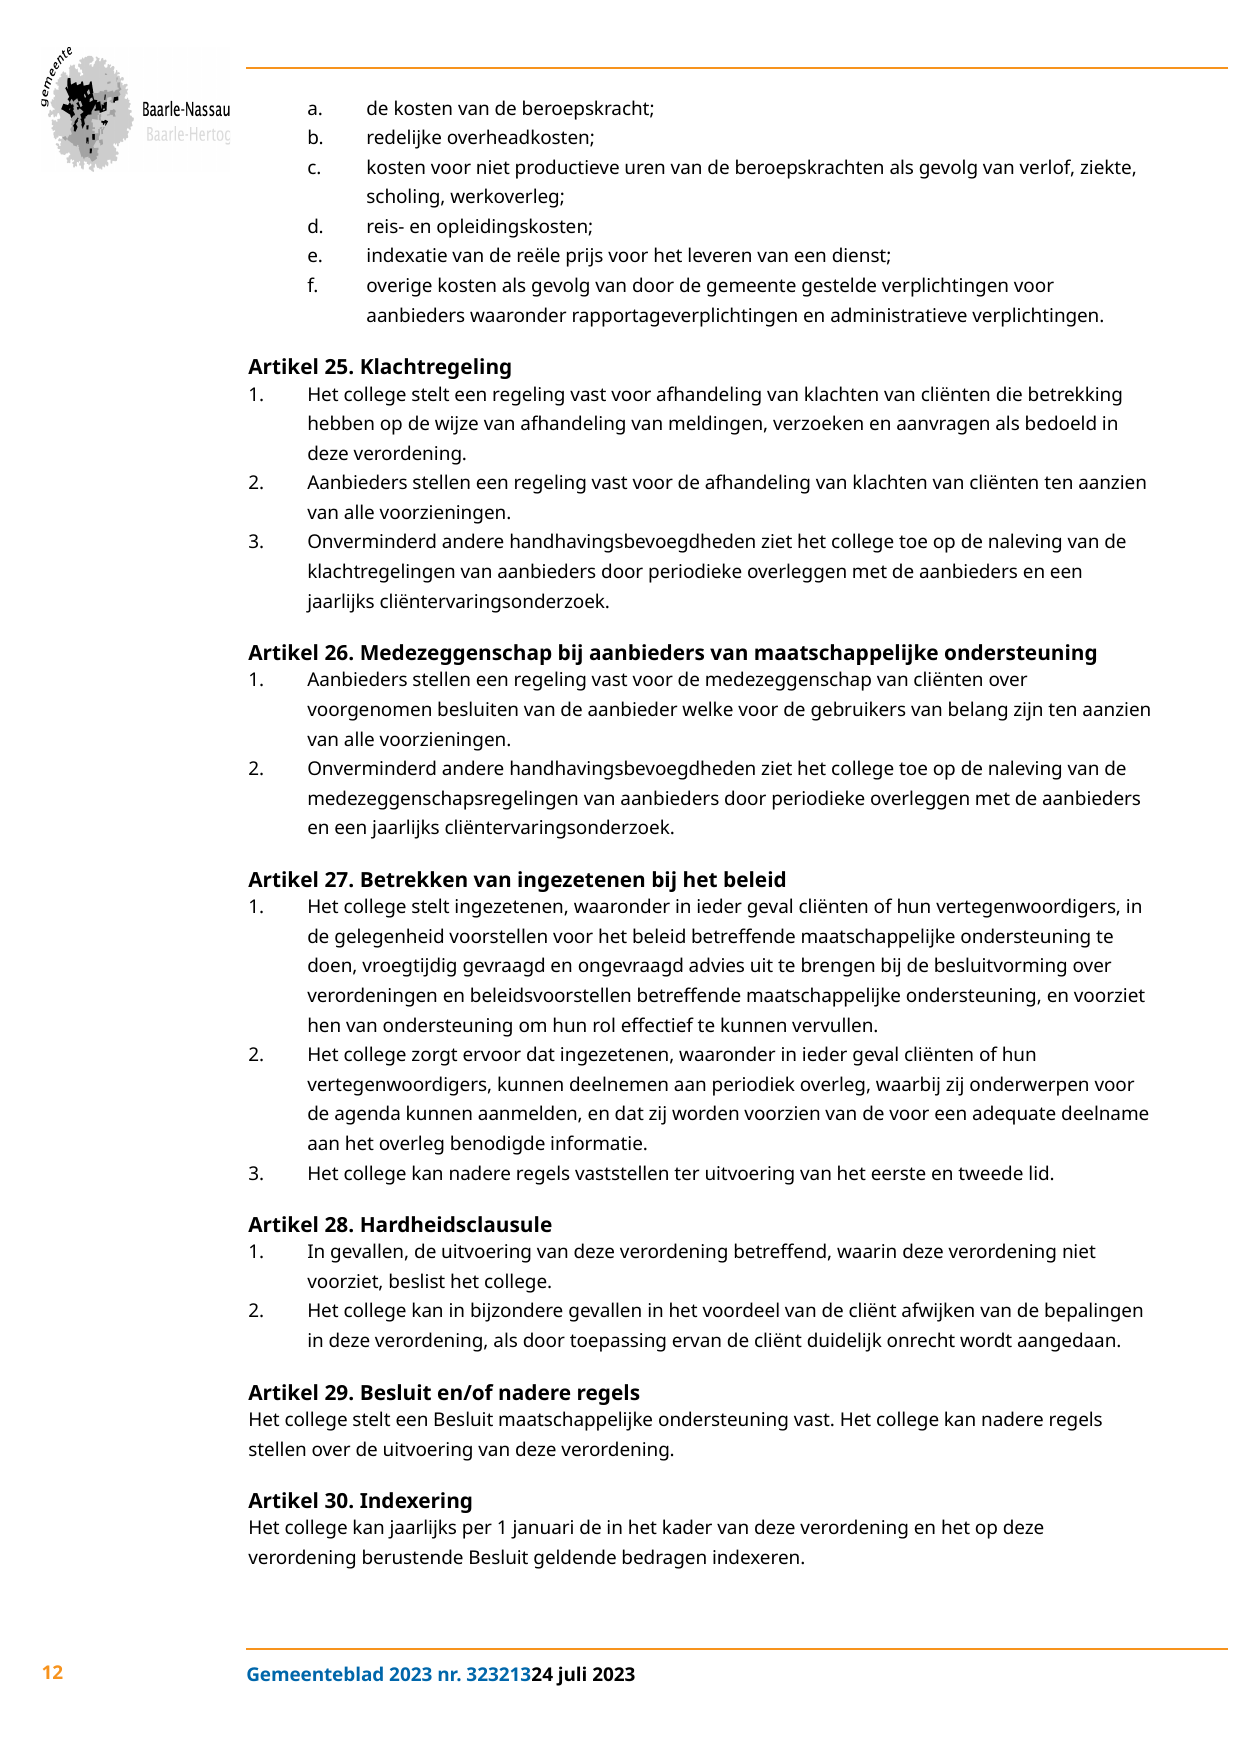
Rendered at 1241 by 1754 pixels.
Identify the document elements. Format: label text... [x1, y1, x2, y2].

list Onverminderd andere handhavingsbevoegdheden ziet het college toe op de naleving van de klachtregelingen van aanbieders door periodieke overleggen met de aanbieders en een jaarlijks cliëntervaringsonderzoek. [248, 529, 1152, 613]
list de kosten van de beroepskracht; [307, 95, 1152, 121]
picture [41, 47, 231, 172]
list indexatie van de reële prijs voor het leveren van een dienst; [307, 243, 1152, 268]
list Aanbieders stellen een regeling vast voor de afhandeling van klachten van cliënten ten aanzien van alle voorzieningen. [248, 469, 1152, 525]
list reis- en opleidingskosten; [307, 213, 1152, 239]
text Artikel 29. Besluit en/of nadere regels [248, 1378, 1152, 1406]
list Het college zorgt ervoor dat ingezetenen, waaronder in ieder geval cliënten of hun vertegenwoordigers, kunnen deelnemen aan periodiek overleg, waarbij zij onderwerpen voor de agenda kunnen aanmelden, en dat zij worden voorzien van de voor een adequate deelname aan het overleg benodigde informatie. [248, 1041, 1152, 1156]
list Het college kan nadere regels vaststellen ter uitvoering van het eerste en tweede lid. [248, 1160, 1152, 1185]
text Artikel 25. Klachtregeling [248, 352, 1152, 381]
text Artikel 30. Indexering [248, 1486, 1152, 1514]
list redelijke overheadkosten; [307, 124, 1152, 150]
list overige kosten als gevolg van door de gemeente gestelde verplichtingen voor aanbieders waaronder rapportageverplichtingen en administratieve verplichtingen. [307, 272, 1152, 328]
list Het college stelt ingezetenen, waaronder in ieder geval cliënten of hun vertegenwoordigers, in de gelegenheid voorstellen voor het beleid betreffende maatschappelijke ondersteuning te doen, vroegtijdig gevraagd en ongevraagd advies uit te brengen bij de besluitvorming over verordeningen en beleidsvoorstellen betreffende maatschappelijke ondersteuning, en voorziet hen van ondersteuning om hun rol effectief te kunnen vervullen. [248, 893, 1152, 1037]
list Onverminderd andere handhavingsbevoegdheden ziet het college toe op de naleving van de medezeggenschapsregelingen van aanbieders door periodieke overleggen met de aanbieders en een jaarlijks cliëntervaringsonderzoek. [248, 755, 1152, 840]
text Het college stelt een Besluit maatschappelijke ondersteuning vast. Het college kan nadere regels stellen over de uitvoering van deze verordening. [248, 1406, 1152, 1461]
list Het college kan in bijzondere gevallen in het voordeel van de cliënt afwijken van de bepalingen in deze verordening, als door toepassing ervan de cliënt duidelijk onrecht wordt aangedaan. [248, 1298, 1152, 1353]
list Aanbieders stellen een regeling vast voor de medezeggenschap van cliënten over voorgenomen besluiten van de aanbieder welke voor de gebruikers van belang zijn ten aanzien van alle voorzieningen. [248, 667, 1152, 752]
list Het college stelt een regeling vast voor afhandeling van klachten van cliënten die betrekking hebben op de wijze van afhandeling van meldingen, verzoeken en aanvragen als bedoeld in deze verordening. [248, 381, 1152, 466]
text Artikel 26. Medezeggenschap bij aanbieders van maatschappelijke ondersteuning [248, 638, 1152, 667]
text Artikel 27. Betrekken van ingezetenen bij het beleid [248, 865, 1152, 893]
list In gevallen, de uitvoering van deze verordening betreffend, waarin deze verordening niet voorziet, beslist het college. [248, 1238, 1152, 1294]
text Het college kan jaarlijks per 1 januari de in het kader van deze verordening en het op deze verordening berustende Besluit geldende bedragen indexeren. [248, 1514, 1152, 1570]
text Artikel 28. Hardheidsclausule [248, 1210, 1152, 1238]
list kosten voor niet productieve uren van de beroepskrachten als gevolg van verlof, ziekte, scholing, werkoverleg; [307, 154, 1152, 209]
